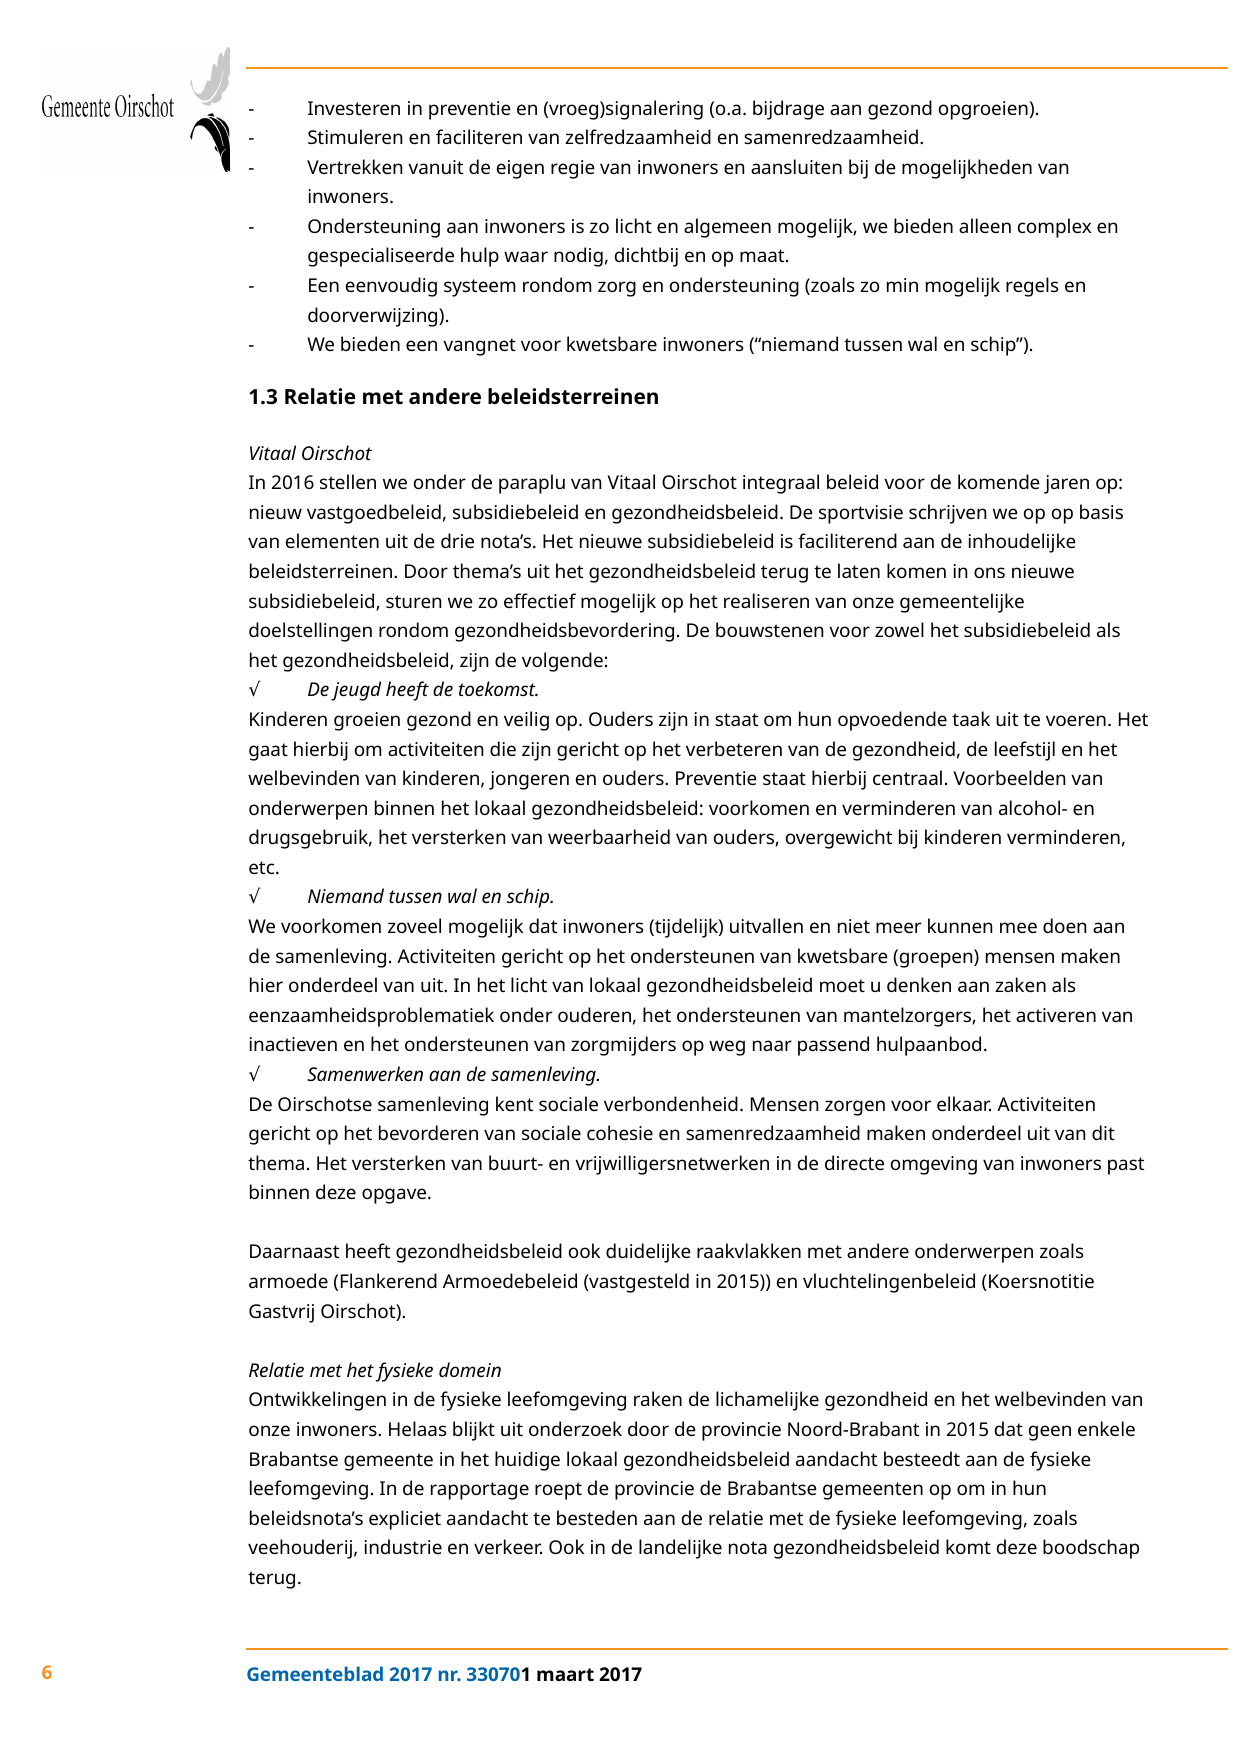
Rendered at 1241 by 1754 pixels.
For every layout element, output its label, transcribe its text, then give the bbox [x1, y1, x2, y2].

text In 2016 stellen we onder de paraplu van Vitaal Oirschot integraal beleid voor de komende jaren op: nieuw vastgoedbeleid, subsidiebeleid en gezondheidsbeleid. De sportvisie schrijven we op op basis van elementen uit de drie nota’s. Het nieuwe subsidiebeleid is faciliterend aan de inhoudelijke beleidsterreinen. Door thema’s uit het gezondheidsbeleid terug te laten komen in ons nieuwe subsidiebeleid, sturen we zo effectief mogelijk op het realiseren van onze gemeentelijke doelstellingen rondom gezondheidsbevordering. De bouwstenen voor zowel het subsidiebeleid als het gezondheidsbeleid, zijn de volgende: [248, 469, 1152, 673]
text Vitaal Oirschot [248, 440, 1152, 466]
text De Oirschotse samenleving kent sociale verbondenheid. Mensen zorgen voor elkaar. Activiteiten gericht op het bevorderen van sociale cohesie en samenredzaamheid maken onderdeel uit van dit thema. Het versterken van buurt- en vrijwilligersnetwerken in de directe omgeving van inwoners past binnen deze opgave. [248, 1091, 1152, 1205]
list We bieden een vangnet voor kwetsbare inwoners (“niemand tussen wal en schip”). [248, 331, 1152, 357]
text Kinderen groeien gezond en veilig op. Ouders zijn in staat om hun opvoedende taak uit te voeren. Het gaat hierbij om activiteiten die zijn gericht op het verbeteren van de gezondheid, de leefstijl en het welbevinden van kinderen, jongeren en ouders. Preventie staat hierbij centraal. Voorbeelden van onderwerpen binnen het lokaal gezondheidsbeleid: voorkomen en verminderen van alcohol- en drugsgebruik, het versterken van weerbaarheid van ouders, overgewicht bij kinderen verminderen, etc. [248, 706, 1152, 880]
list Samenwerken aan de samenleving. [248, 1061, 1152, 1087]
list Investeren in preventie en (vroeg)signalering (o.a. bijdrage aan gezond opgroeien). [248, 95, 1152, 121]
text We voorkomen zoveel mogelijk dat inwoners (tijdelijk) uitvallen en niet meer kunnen mee doen aan de samenleving. Activiteiten gericht op het ondersteunen van kwetsbare (groepen) mensen maken hier onderdeel van uit. In het licht van lokaal gezondheidsbeleid moet u denken aan zaken als eenzaamheidsproblematiek onder ouderen, het ondersteunen van mantelzorgers, het activeren van inactieven en het ondersteunen van zorgmijders op weg naar passend hulpaanbod. [248, 913, 1152, 1057]
text Relatie met het fysieke domein [248, 1357, 1152, 1383]
text Daarnaast heeft gezondheidsbeleid ook duidelijke raakvlakken met andere onderwerpen zoals armoede (Flankerend Armoedebeleid (vastgesteld in 2015)) en vluchtelingenbeleid (Koersnotitie Gastvrij Oirschot). [248, 1239, 1152, 1323]
list Ondersteuning aan inwoners is zo licht en algemeen mogelijk, we bieden alleen complex en gespecialiseerde hulp waar nodig, dichtbij en op maat. [248, 213, 1152, 268]
picture [41, 47, 231, 172]
list Stimuleren en faciliteren van zelfredzaamheid en samenredzaamheid. [248, 124, 1152, 150]
list De jeugd heeft de toekomst. [248, 677, 1152, 702]
list Een eenvoudig systeem rondom zorg en ondersteuning (zoals zo min mogelijk regels en doorverwijzing). [248, 272, 1152, 328]
list Vertrekken vanuit de eigen regie van inwoners en aansluiten bij de mogelijkheden van inwoners. [248, 154, 1152, 209]
list Niemand tussen wal en schip. [248, 884, 1152, 909]
text 1.3 Relatie met andere beleidsterreinen [248, 382, 1152, 410]
text Ontwikkelingen in de fysieke leefomgeving raken de lichamelijke gezondheid en het welbevinden van onze inwoners. Helaas blijkt uit onderzoek door de provincie Noord-Brabant in 2015 dat geen enkele Brabantse gemeente in het huidige lokaal gezondheidsbeleid aandacht besteedt aan de fysieke leefomgeving. In de rapportage roept de provincie de Brabantse gemeenten op om in hun beleidsnota’s expliciet aandacht te besteden aan de relatie met de fysieke leefomgeving, zoals veehouderij, industrie en verkeer. Ook in de landelijke nota gezondheidsbeleid komt deze boodschap terug. [248, 1387, 1152, 1590]
